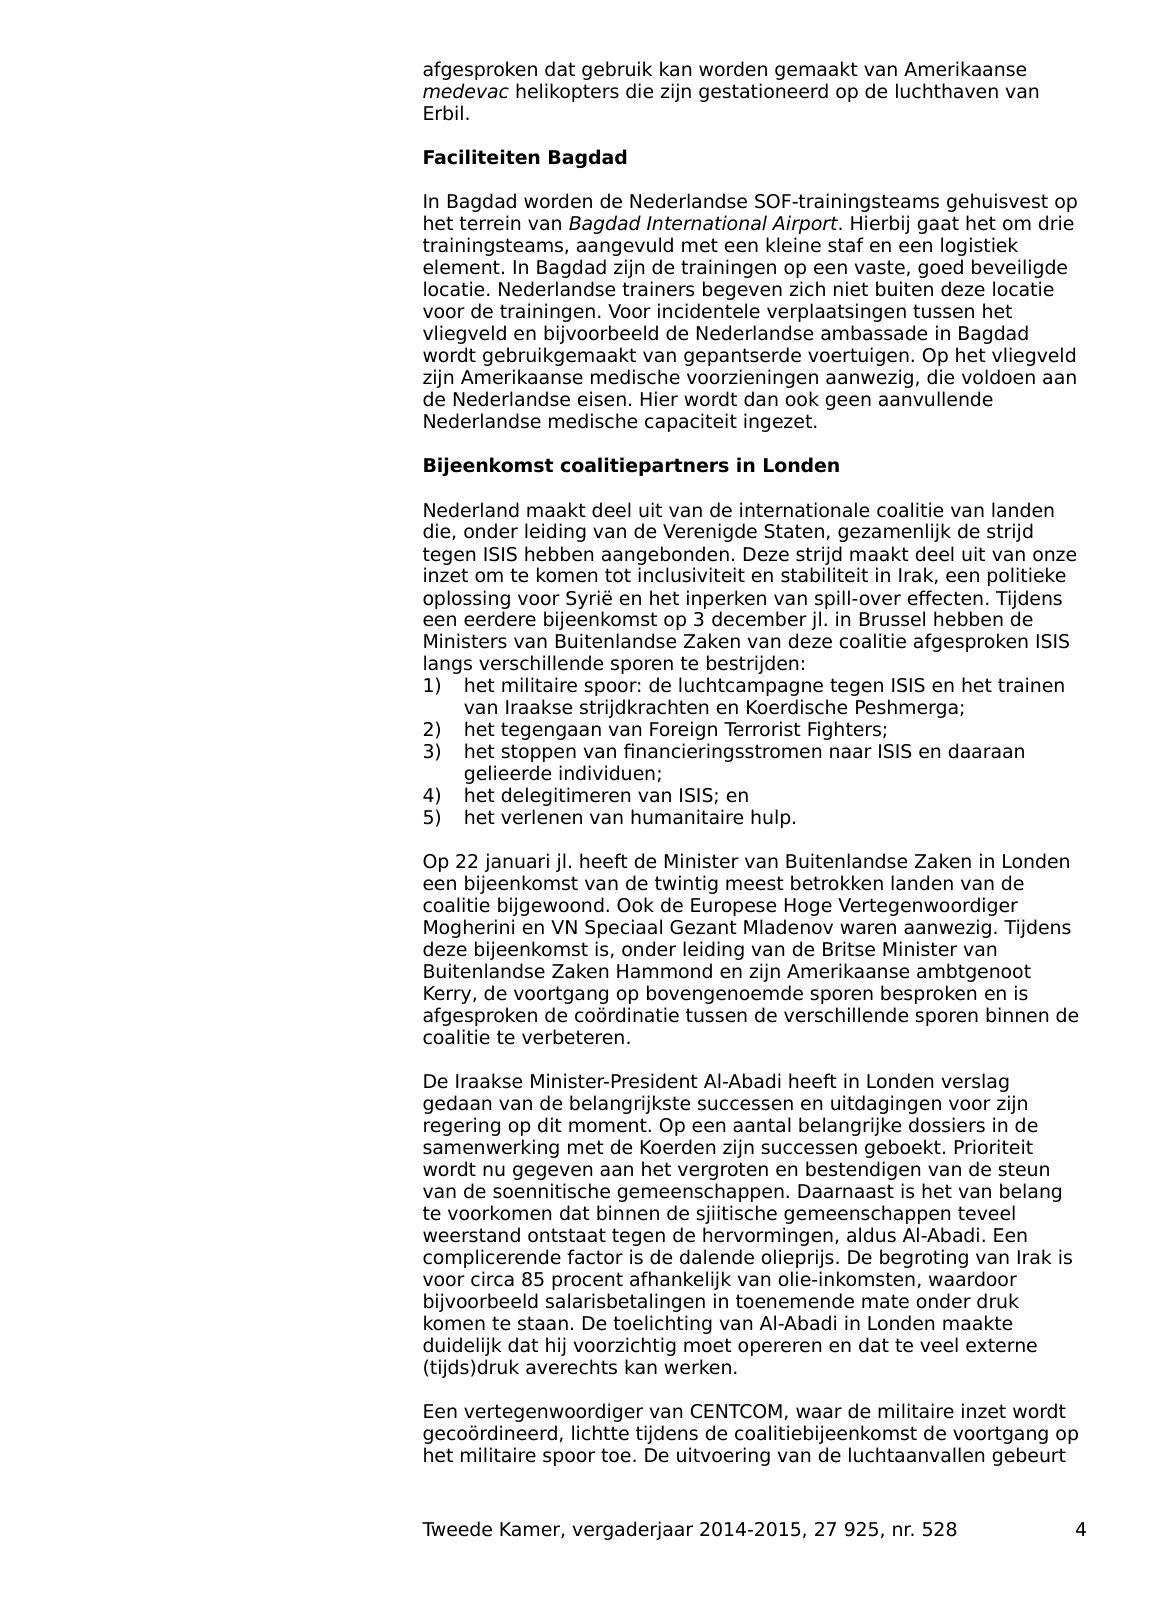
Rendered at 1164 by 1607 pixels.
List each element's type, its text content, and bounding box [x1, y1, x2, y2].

text In Bagdad worden de Nederlandse SOF-trainingsteams gehuisvest op het terrein van Bagdad International Airport. Hierbij gaat het om drie trainingsteams, aangevuld met een kleine staf en een logistiek element. In Bagdad zijn de trainingen op een vaste, goed beveiligde locatie. Nederlandse trainers begeven zich niet buiten deze locatie voor de trainingen. Voor incidentele verplaatsingen tussen het vliegveld en bijvoorbeeld de Nederlandse ambassade in Bagdad wordt gebruikgemaakt van gepantserde voertuigen. Op het vliegveld zijn Amerikaanse medische voorzieningen aanwezig, die voldoen aan de Nederlandse eisen. Hier wordt dan ook geen aanvullende Nederlandse medische capaciteit ingezet. [422, 191, 1087, 433]
text Een vertegenwoordiger van CENTCOM, waar de militaire inzet wordt gecoördineerd, lichtte tijdens de coalitiebijeenkomst de voortgang op het militaire spoor toe. De uitvoering van de luchtaanvallen gebeurt [422, 1401, 1087, 1467]
text 2) het tegengaan van Foreign Terrorist Fighters; [422, 719, 1087, 741]
text 4) het delegitimeren van ISIS; en [422, 785, 1087, 807]
text 1) het militaire spoor: de luchtcampagne tegen ISIS en het trainen van Iraakse strijdkrachten en Koerdische Peshmerga; [422, 675, 1087, 719]
text 5) het verlenen van humanitaire hulp. [422, 807, 1087, 829]
text 3) het stoppen van financieringsstromen naar ISIS en daaraan gelieerde individuen; [422, 741, 1087, 785]
subtitle Bijeenkomst coalitiepartners in Londen [422, 455, 1087, 477]
text afgesproken dat gebruik kan worden gemaakt van Amerikaanse medevac helikopters die zijn gestationeerd op de luchthaven van Erbil. [422, 59, 1087, 125]
text De Iraakse Minister-President Al-Abadi heeft in Londen verslag gedaan van de belangrijkste successen en uitdagingen voor zijn regering op dit moment. Op een aantal belangrijke dossiers in de samenwerking met de Koerden zijn successen geboekt. Prioriteit wordt nu gegeven aan het vergroten en bestendigen van de steun van de soennitische gemeenschappen. Daarnaast is het van belang te voorkomen dat binnen de sjiitische gemeenschappen teveel weerstand ontstaat tegen de hervormingen, aldus Al-Abadi. Een complicerende factor is de dalende olieprijs. De begroting van Irak is voor circa 85 procent afhankelijk van olie-inkomsten, waardoor bijvoorbeeld salarisbetalingen in toenemende mate onder druk komen te staan. De toelichting van Al-Abadi in Londen maakte duidelijk dat hij voorzichtig moet opereren en dat te veel externe (tijds)druk averechts kan werken. [422, 1071, 1087, 1379]
text Op 22 januari jl. heeft de Minister van Buitenlandse Zaken in Londen een bijeenkomst van de twintig meest betrokken landen van de coalitie bijgewoond. Ook de Europese Hoge Vertegenwoordiger Mogherini en VN Speciaal Gezant Mladenov waren aanwezig. Tijdens deze bijeenkomst is, onder leiding van de Britse Minister van Buitenlandse Zaken Hammond en zijn Amerikaanse ambtgenoot Kerry, de voortgang op bovengenoemde sporen besproken en is afgesproken de coördinatie tussen de verschillende sporen binnen de coalitie te verbeteren. [422, 851, 1087, 1049]
text Nederland maakt deel uit van de internationale coalitie van landen die, onder leiding van de Verenigde Staten, gezamenlijk de strijd tegen ISIS hebben aangebonden. Deze strijd maakt deel uit van onze inzet om te komen tot inclusiviteit en stabiliteit in Irak, een politieke oplossing voor Syrië en het inperken van spill-over effecten. Tijdens een eerdere bijeenkomst op 3 december jl. in Brussel hebben de Ministers van Buitenlandse Zaken van deze coalitie afgesproken ISIS langs verschillende sporen te bestrijden: [422, 499, 1087, 675]
subtitle Faciliteiten Bagdad [422, 147, 1087, 169]
